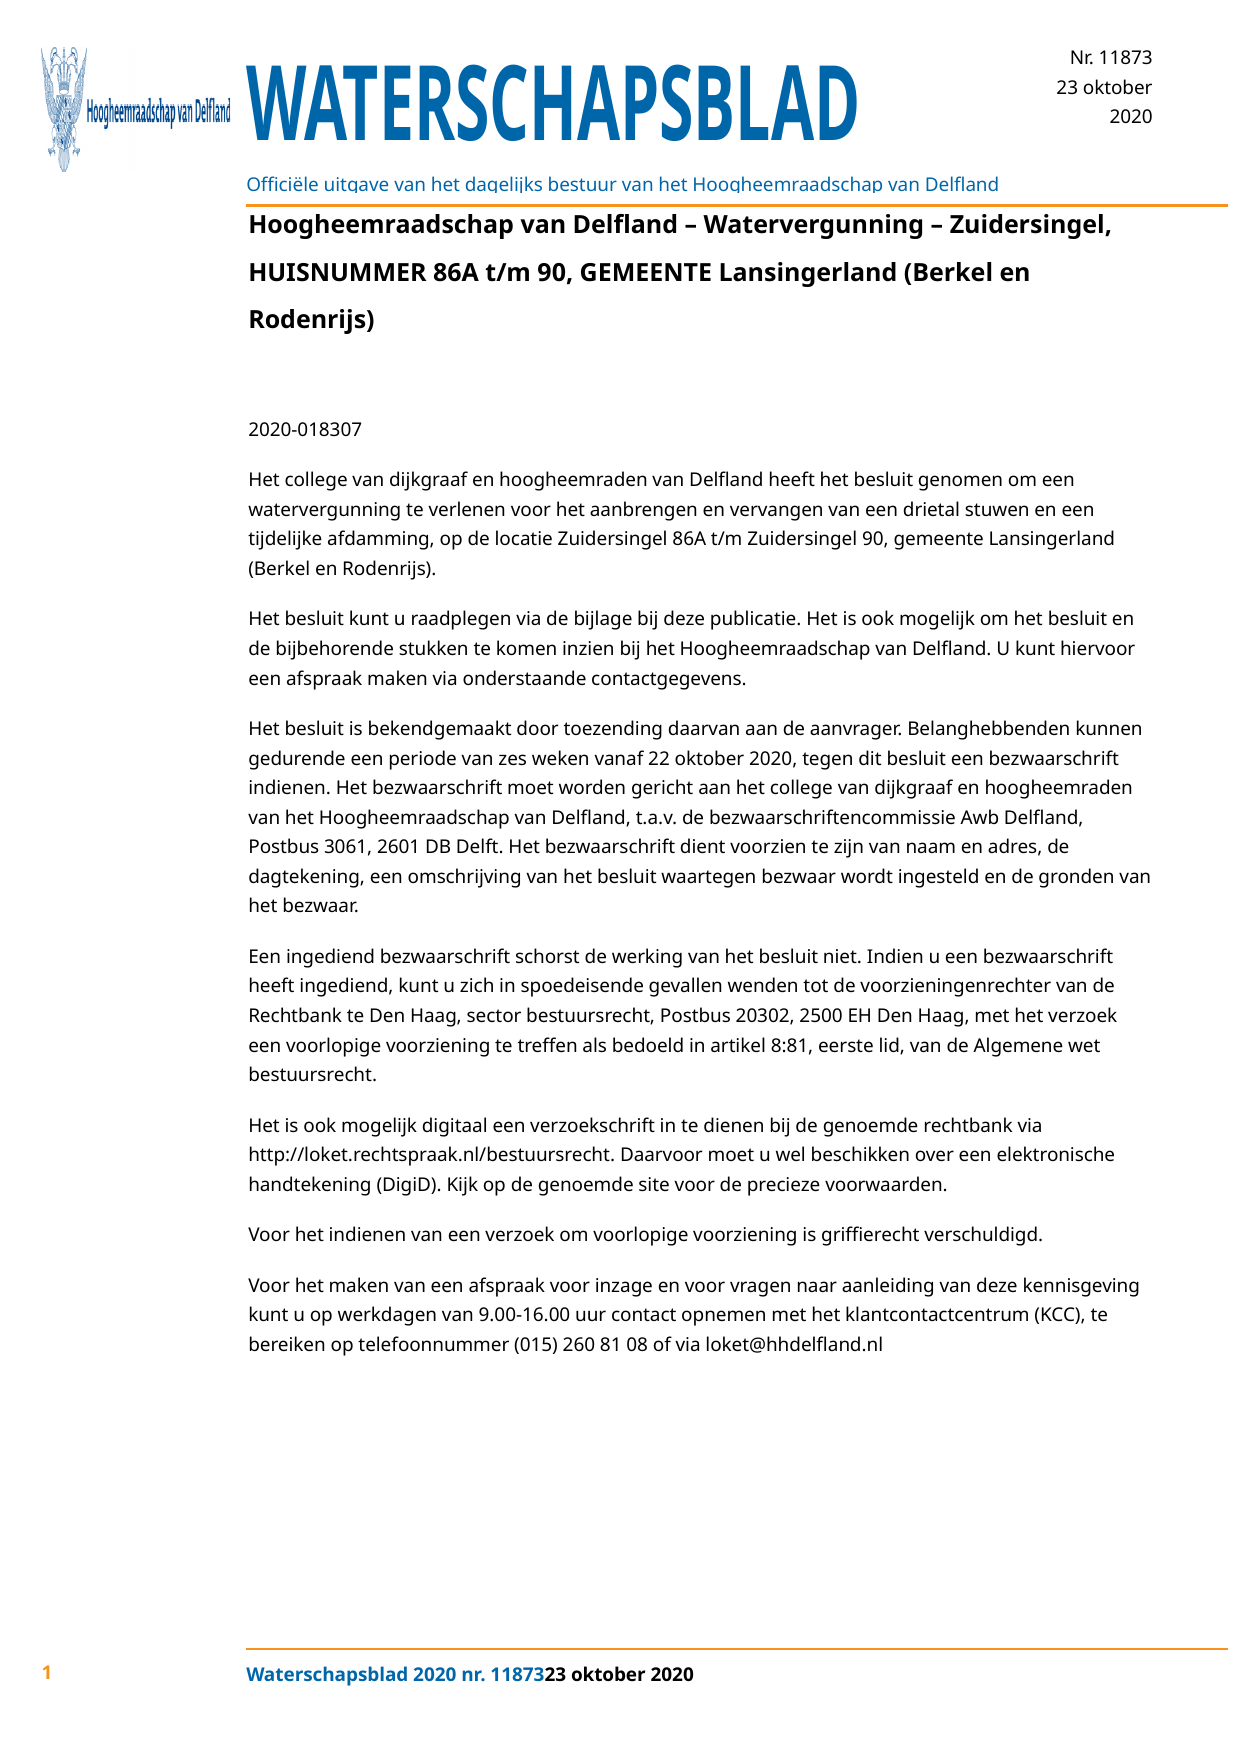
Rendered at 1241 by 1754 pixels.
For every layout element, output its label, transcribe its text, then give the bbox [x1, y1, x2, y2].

text Voor het maken van een afspraak voor inzage en voor vragen naar aanleiding van deze kennisgeving kunt u op werkdagen van 9.00-16.00 uur contact opnemen met het klantcontactcentrum (KCC), te bereiken op telefoonnummer (015) 260 81 08 of via loket@hhdelfland.nl [248, 1272, 1152, 1357]
text Het college van dijkgraaf en hoogheemraden van Delfland heeft het besluit genomen om een watervergunning te verlenen voor het aanbrengen en vervangen van een drietal stuwen en een tijdelijke afdamming, op de locatie Zuidersingel 86A t/m Zuidersingel 90, gemeente Lansingerland (Berkel en Rodenrijs). [248, 466, 1152, 581]
text Het besluit is bekendgemaakt door toezending daarvan aan de aanvrager. Belanghebbenden kunnen gedurende een periode van zes weken vanaf 22 oktober 2020, tegen dit besluit een bezwaarschrift indienen. Het bezwaarschrift moet worden gericht aan het college van dijkgraaf en hoogheemraden van het Hoogheemraadschap van Delfland, t.a.v. de bezwaarschriftencommissie Awb Delfland, Postbus 3061, 2601 DB Delft. Het bezwaarschrift dient voorzien te zijn van naam en adres, de dagtekening, een omschrijving van het besluit waartegen bezwaar wordt ingesteld en de gronden van het bezwaar. [248, 715, 1152, 918]
picture [41, 47, 231, 172]
text Het is ook mogelijk digitaal een verzoekschrift in te dienen bij de genoemde rechtbank via http://loket.rechtspraak.nl/bestuursrecht. Daarvoor moet u wel beschikken over een elektronische handtekening (DigiD). Kijk op de genoemde site voor de precieze voorwaarden. [248, 1112, 1152, 1197]
text Het besluit kunt u raadplegen via de bijlage bij deze publicatie. Het is ook mogelijk om het besluit en de bijbehorende stukken te komen inzien bij het Hoogheemraadschap van Delfland. U kunt hiervoor een afspraak maken via onderstaande contactgegevens. [248, 606, 1152, 690]
text 2020-018307 [248, 416, 1152, 442]
text Een ingediend bezwaarschrift schorst de werking van het besluit niet. Indien u een bezwaarschrift heeft ingediend, kunt u zich in spoedeisende gevallen wenden tot de voorzieningenrechter van de Rechtbank te Den Haag, sector bestuursrecht, Postbus 20302, 2500 EH Den Haag, met het verzoek een voorlopige voorziening te treffen als bedoeld in artikel 8:81, eerste lid, van de Algemene wet bestuursrecht. [248, 943, 1152, 1087]
text Hoogheemraadschap van Delfland – Watervergunning – Zuidersingel, HUISNUMMER 86A t/m 90, GEMEENTE Lansingerland (Berkel en Rodenrijs) [248, 207, 1152, 336]
text Voor het indienen van een verzoek om voorlopige voorziening is griffierecht verschuldigd. [248, 1221, 1152, 1247]
